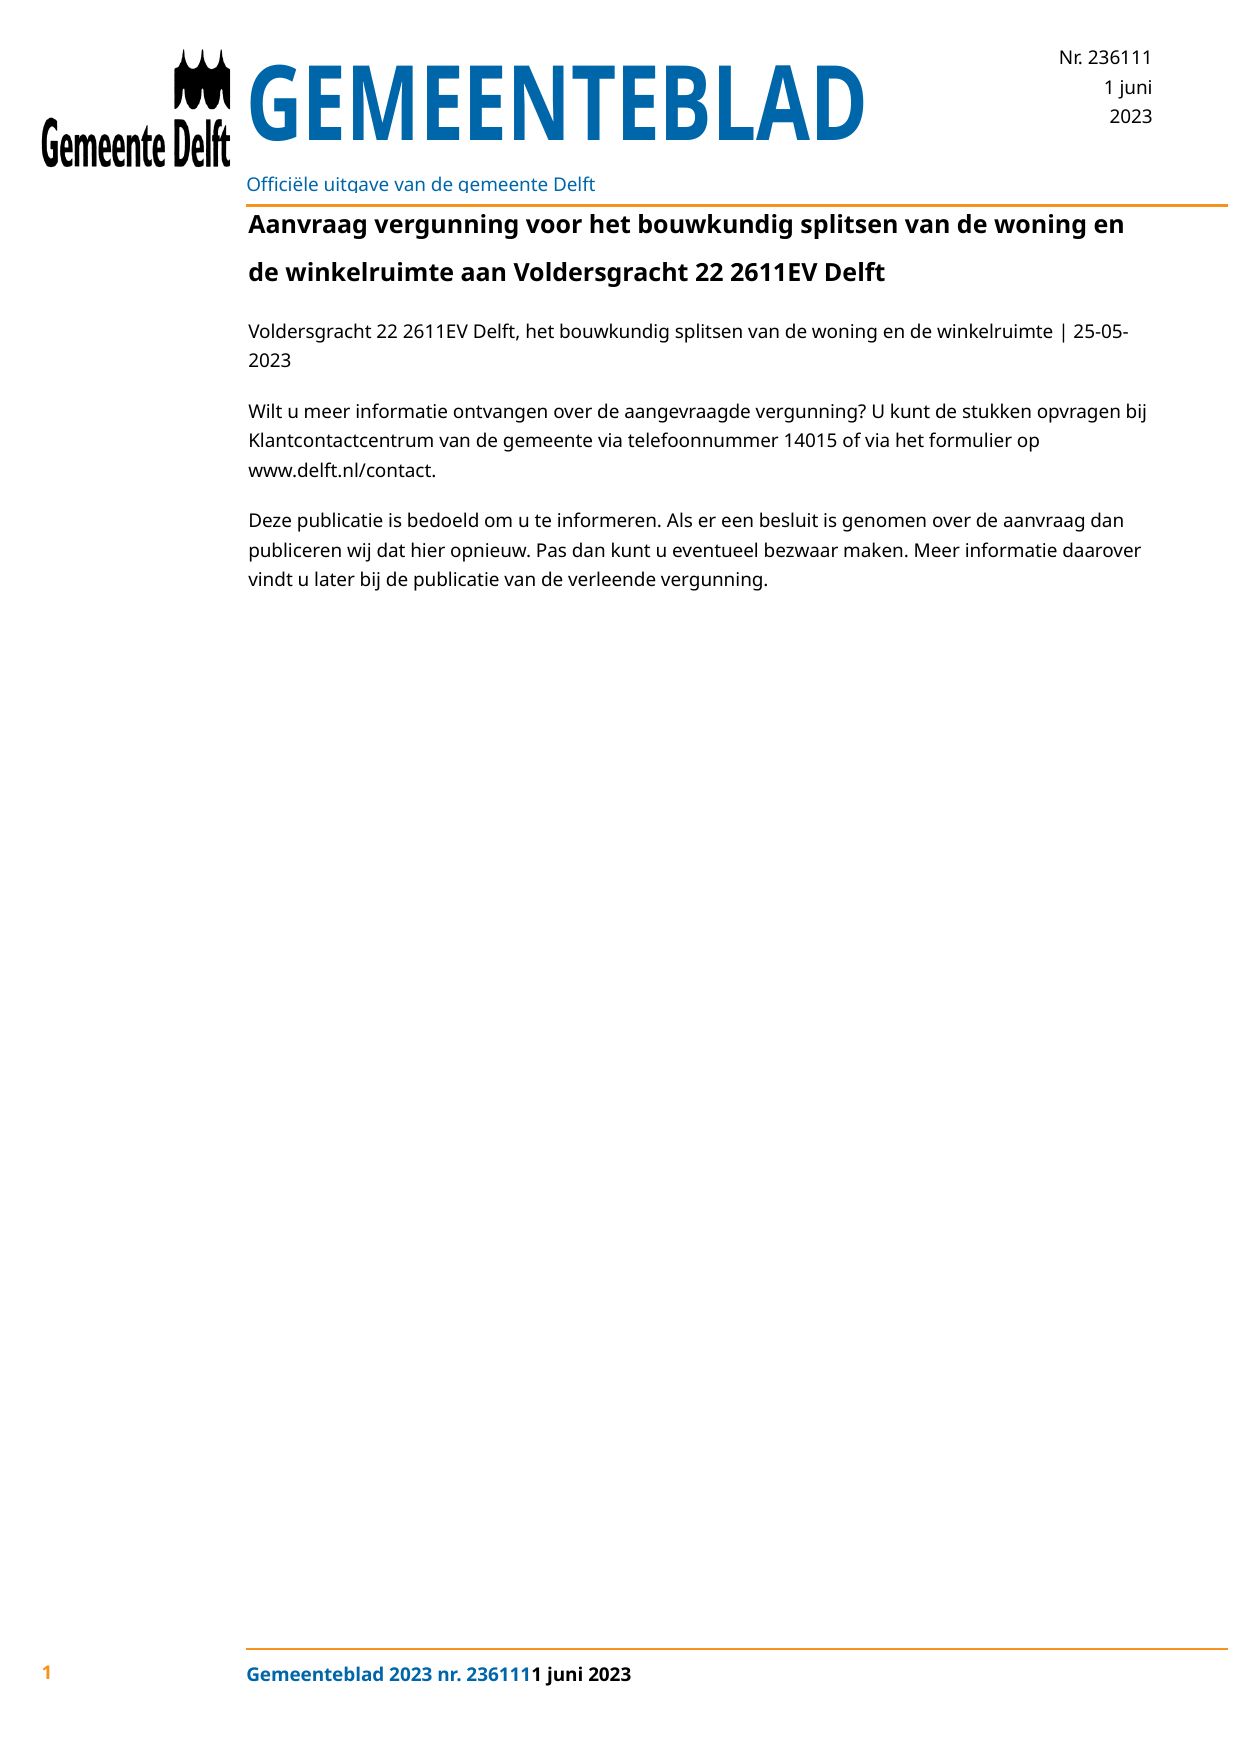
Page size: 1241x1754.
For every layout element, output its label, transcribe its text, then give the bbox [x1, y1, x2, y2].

text Voldersgracht 22 2611EV Delft, het bouwkundig splitsen van de woning en de winkelruimte | 25-05-2023 [248, 318, 1152, 373]
text Wilt u meer informatie ontvangen over de aangevraagde vergunning? U kunt de stukken opvragen bij Klantcontactcentrum van de gemeente via telefoonnummer 14015 of via het formulier op www.delft.nl/contact. [248, 398, 1152, 483]
text Deze publicatie is bedoeld om u te informeren. Als er een besluit is genomen over de aanvraag dan publiceren wij dat hier opnieuw. Pas dan kunt u eventueel bezwaar maken. Meer informatie daarover vindt u later bij de publicatie van de verleende vergunning. [248, 507, 1152, 592]
picture [41, 47, 231, 172]
text Aanvraag vergunning voor het bouwkundig splitsen van de woning en de winkelruimte aan Voldersgracht 22 2611EV Delft [248, 207, 1152, 288]
